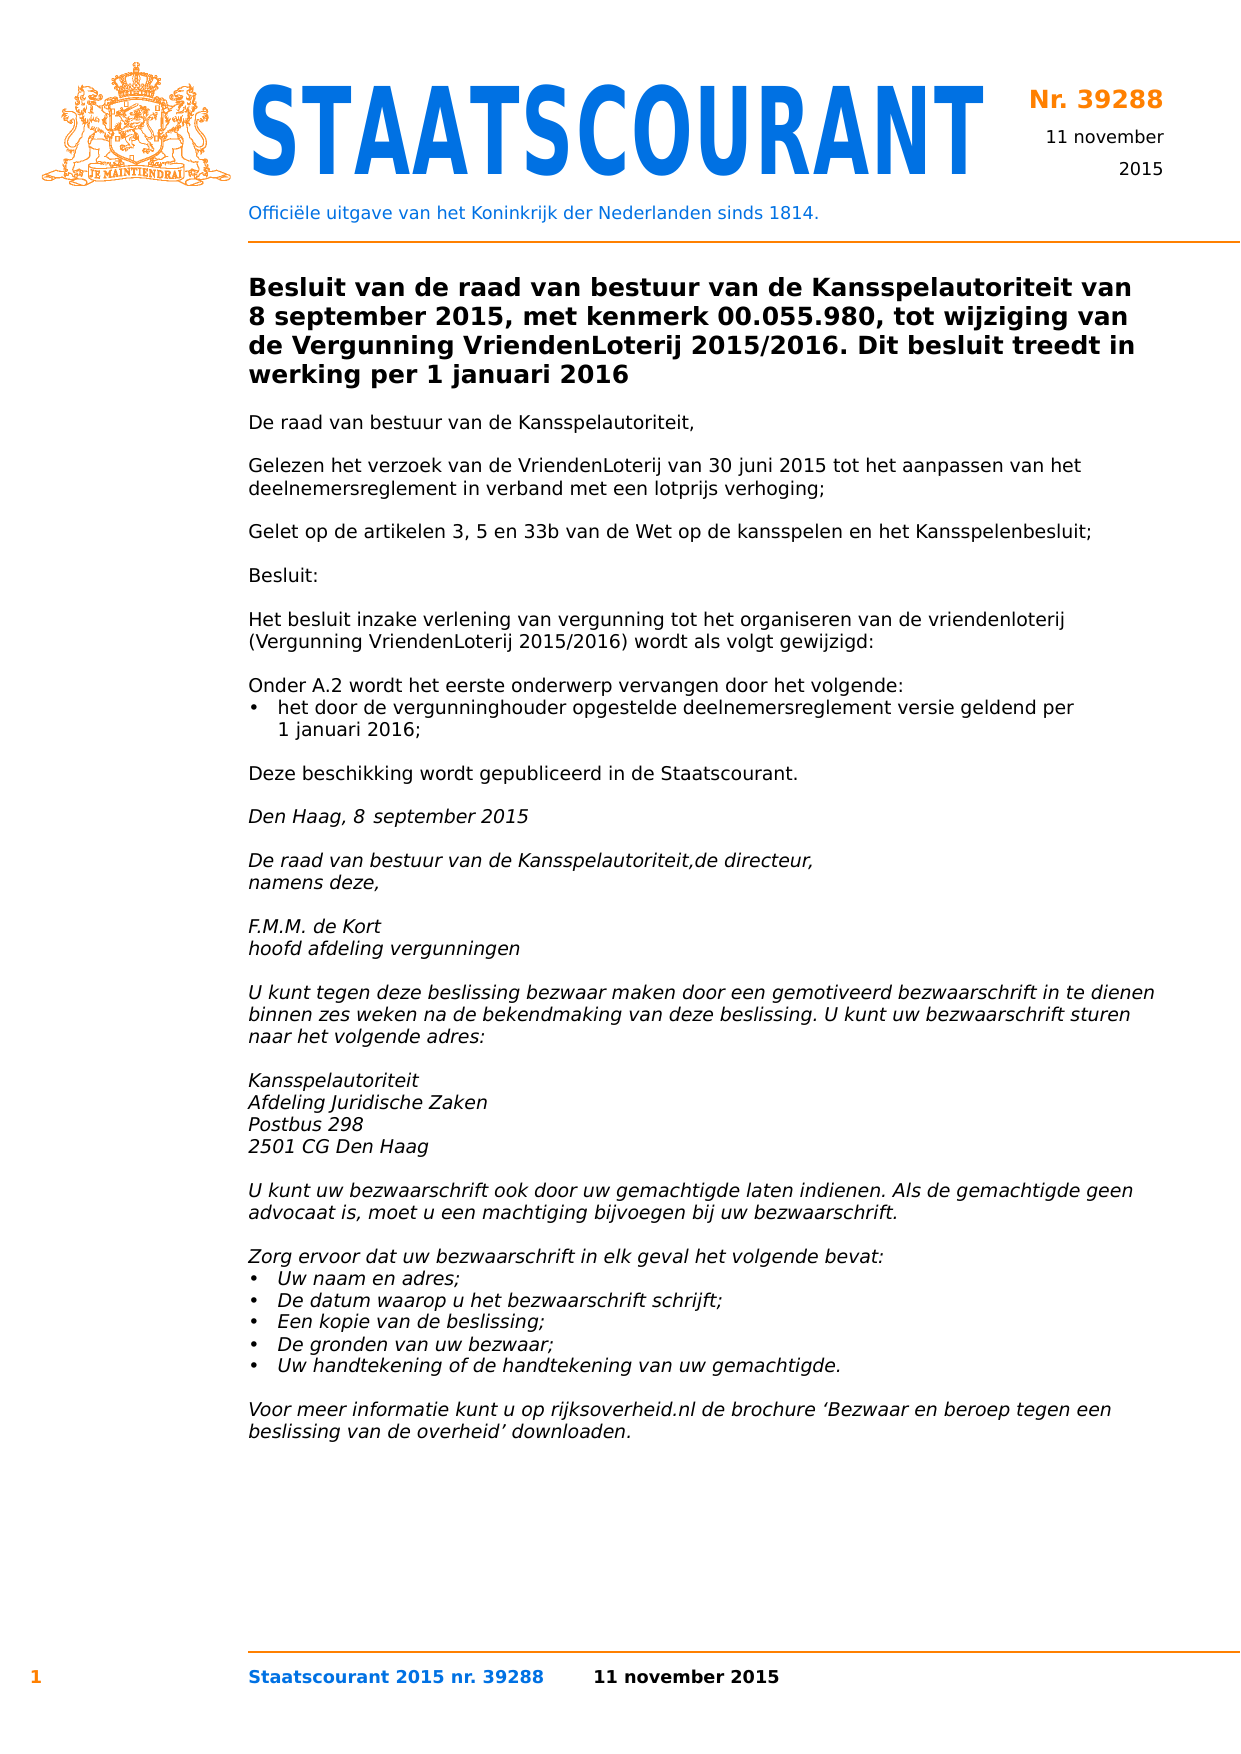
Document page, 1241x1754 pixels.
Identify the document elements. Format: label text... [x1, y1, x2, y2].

text Besluit: [248, 565, 1163, 587]
subtitle Besluit van de raad van bestuur van de Kansspelautoriteit van 8 september 2015, met kenmerk 00.055.980, tot wijziging van de Vergunning VriendenLoterij 2015/2016. Dit besluit treedt in werking per 1 januari 2016 [248, 273, 1163, 390]
text • het door de vergunninghouder opgestelde deelnemersreglement versie geldend per 1 januari 2016; [248, 697, 1163, 741]
text 2501 CG Den Haag [248, 1136, 1163, 1158]
text Deze beschikking wordt gepubliceerd in de Staatscourant. [248, 763, 1163, 784]
table_header Nr. 39288 [998, 62, 1240, 121]
text Kansspelautoriteit [248, 1070, 1163, 1092]
table_header [25, 62, 248, 241]
text U kunt uw bezwaarschrift ook door uw gemachtigde laten indienen. Als de gemachtigde geen advocaat is, moet u een machtiging bijvoegen bij uw bezwaarschrift. [248, 1180, 1163, 1224]
text U kunt tegen deze beslissing bezwaar maken door een gemotiveerd bezwaarschrift in te dienen binnen zes weken na de bekendmaking van deze beslissing. U kunt uw bezwaarschrift sturen naar het volgende adres: [248, 982, 1163, 1048]
text • Uw handtekening of de handtekening van uw gemachtigde. [248, 1355, 1163, 1377]
text Zorg ervoor dat uw bezwaarschrift in elk geval het volgende bevat: [248, 1246, 1163, 1267]
text • Een kopie van de beslissing; [248, 1311, 1163, 1333]
text De raad van bestuur van de Kansspelautoriteit,de directeur, namens deze, F.M.M. de Kort hoofd afdeling vergunningen [248, 850, 1163, 960]
text Het besluit inzake verlening van vergunning tot het organiseren van de vriendenloterij (Vergunning VriendenLoterij 2015/2016) wordt als volgt gewijzigd: [248, 609, 1163, 653]
table_cell 11 november [998, 121, 1240, 153]
text • De gronden van uw bezwaar; [248, 1333, 1163, 1355]
text Gelezen het verzoek van de VriendenLoterij van 30 juni 2015 tot het aanpassen van het deelnemersreglement in verband met een lotprijs verhoging; [248, 455, 1163, 499]
picture [41, 62, 231, 186]
table_cell 2015 [998, 153, 1240, 203]
text Gelet op de artikelen 3, 5 en 33b van de Wet op de kansspelen en het Kansspelenbesluit; [248, 521, 1163, 543]
text Voor meer informatie kunt u op rijksoverheid.nl de brochure ‘Bezwaar en beroep tegen een beslissing van de overheid’ downloaden. [248, 1399, 1163, 1443]
text • Uw naam en adres; [248, 1267, 1163, 1289]
text Den Haag, 8 september 2015 [248, 806, 1163, 828]
table_cell Officiële uitgave van het Koninkrijk der Nederlanden sinds 1814. [248, 203, 1240, 241]
table_header STAATSCOURANT [248, 62, 998, 203]
text De raad van bestuur van de Kansspelautoriteit, [248, 412, 1163, 433]
text • De datum waarop u het bezwaarschrift schrijft; [248, 1289, 1163, 1311]
text Postbus 298 [248, 1114, 1163, 1136]
text Afdeling Juridische Zaken [248, 1092, 1163, 1114]
text Onder A.2 wordt het eerste onderwerp vervangen door het volgende: [248, 675, 1163, 697]
